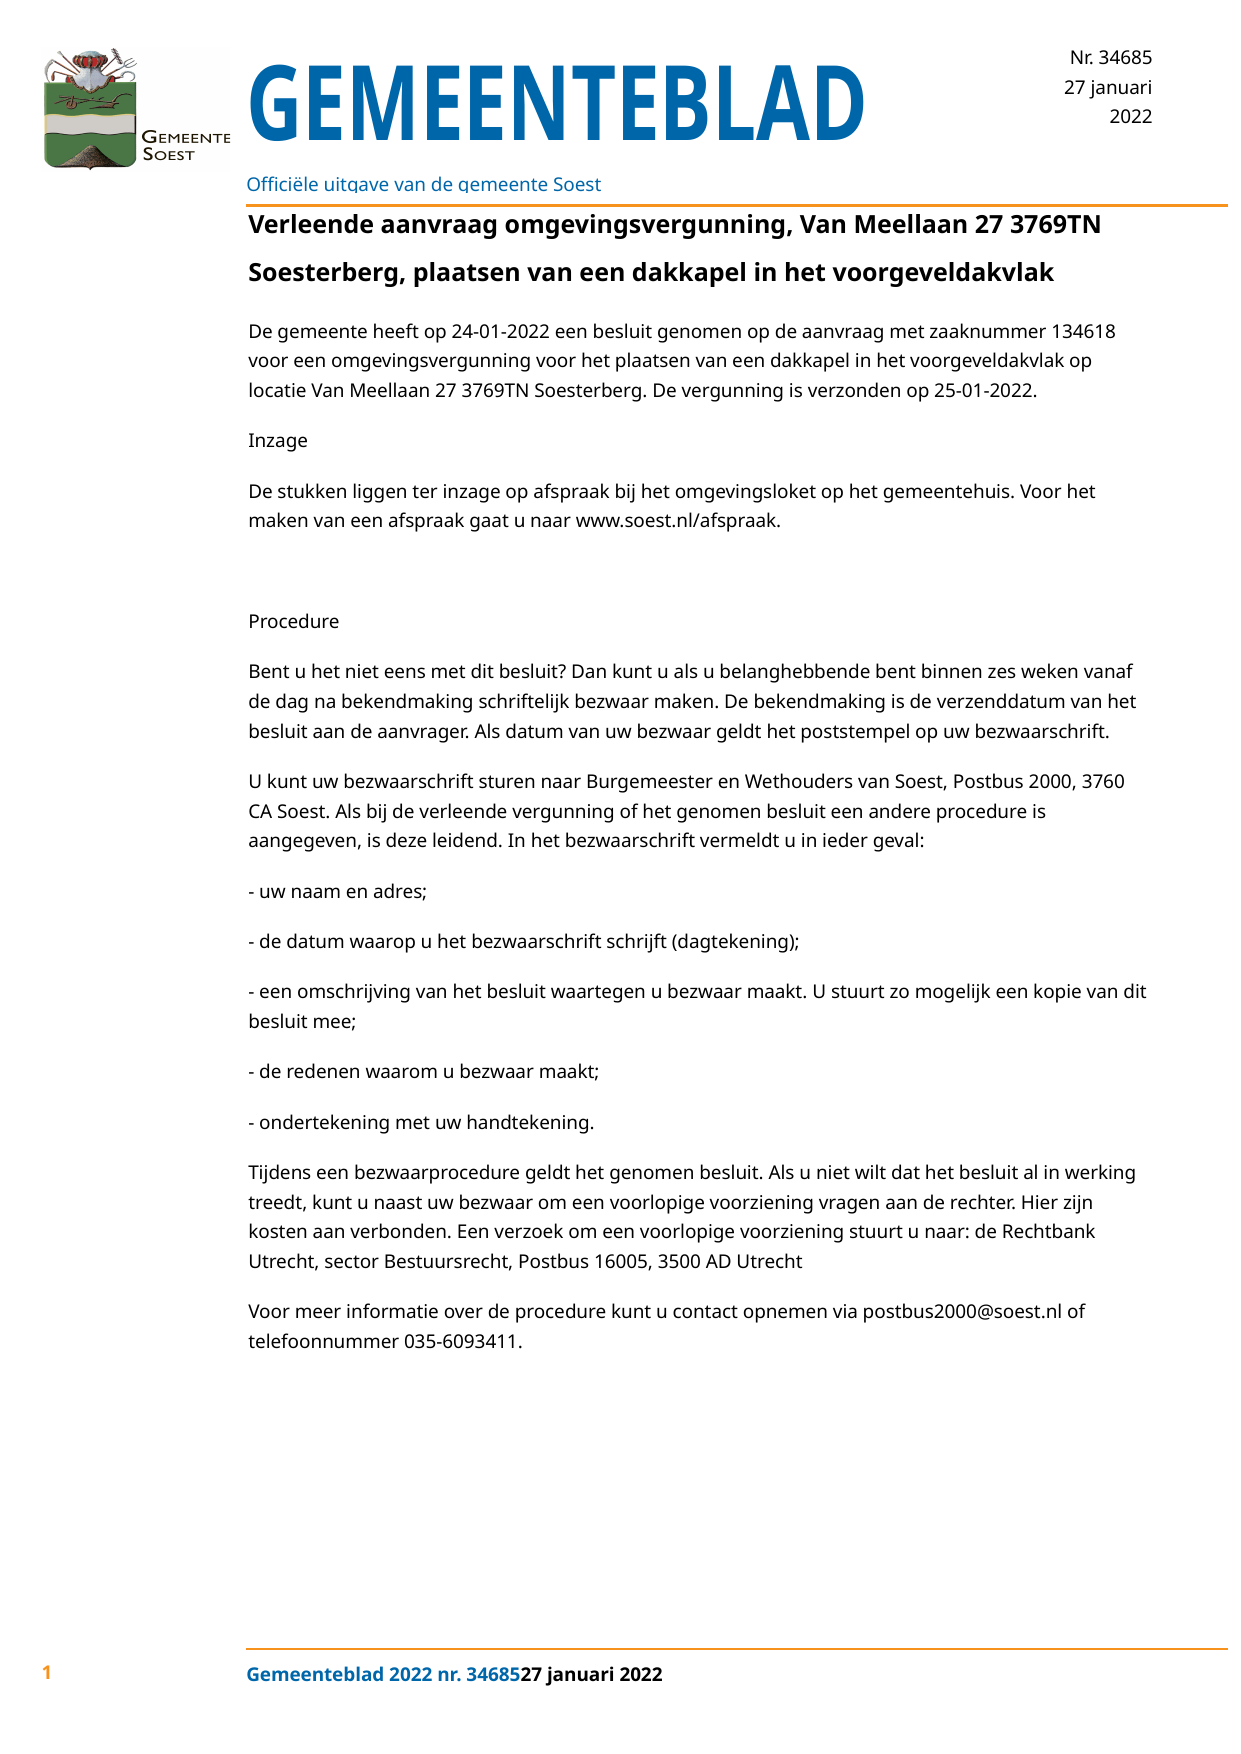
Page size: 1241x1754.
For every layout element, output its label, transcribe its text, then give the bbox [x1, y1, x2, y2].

text Procedure [248, 608, 1152, 634]
text Voor meer informatie over de procedure kunt u contact opnemen via postbus2000@soest.nl of telefoonnummer 035-6093411. [248, 1299, 1152, 1354]
text Bent u het niet eens met dit besluit? Dan kunt u als u belanghebbende bent binnen zes weken vanaf de dag na bekendmaking schriftelijk bezwaar maken. De bekendmaking is de verzenddatum van het besluit aan de aanvrager. Als datum van uw bezwaar geldt het poststempel op uw bezwaarschrift. [248, 659, 1152, 744]
picture [41, 47, 231, 172]
text - de datum waarop u het bezwaarschrift schrijft (dagtekening); [248, 928, 1152, 954]
text - ondertekening met uw handtekening. [248, 1109, 1152, 1135]
text De gemeente heeft op 24-01-2022 een besluit genomen op de aanvraag met zaaknummer 134618 voor een omgevingsvergunning voor het plaatsen van een dakkapel in het voorgeveldakvlak op locatie Van Meellaan 27 3769TN Soesterberg. De vergunning is verzonden op 25-01-2022. [248, 318, 1152, 403]
text Inzage [248, 427, 1152, 453]
text - een omschrijving van het besluit waartegen u bezwaar maakt. U stuurt zo mogelijk een kopie van dit besluit mee; [248, 979, 1152, 1034]
text Verleende aanvraag omgevingsvergunning, Van Meellaan 27 3769TN Soesterberg, plaatsen van een dakkapel in het voorgeveldakvlak [248, 207, 1152, 288]
text - uw naam en adres; [248, 878, 1152, 904]
text - de redenen waarom u bezwaar maakt; [248, 1059, 1152, 1084]
text U kunt uw bezwaarschrift sturen naar Burgemeester en Wethouders van Soest, Postbus 2000, 3760 CA Soest. Als bij de verleende vergunning of het genomen besluit een andere procedure is aangegeven, is deze leidend. In het bezwaarschrift vermeldt u in ieder geval: [248, 768, 1152, 853]
text De stukken liggen ter inzage op afspraak bij het omgevingsloket op het gemeentehuis. Voor het maken van een afspraak gaat u naar www.soest.nl/afspraak. [248, 478, 1152, 533]
text Tijdens een bezwaarprocedure geldt het genomen besluit. Als u niet wilt dat het besluit al in werking treedt, kunt u naast uw bezwaar om een voorlopige voorziening vragen aan de rechter. Hier zijn kosten aan verbonden. Een verzoek om een voorlopige voorziening stuurt u naar: de Rechtbank Utrecht, sector Bestuursrecht, Postbus 16005, 3500 AD Utrecht [248, 1159, 1152, 1274]
